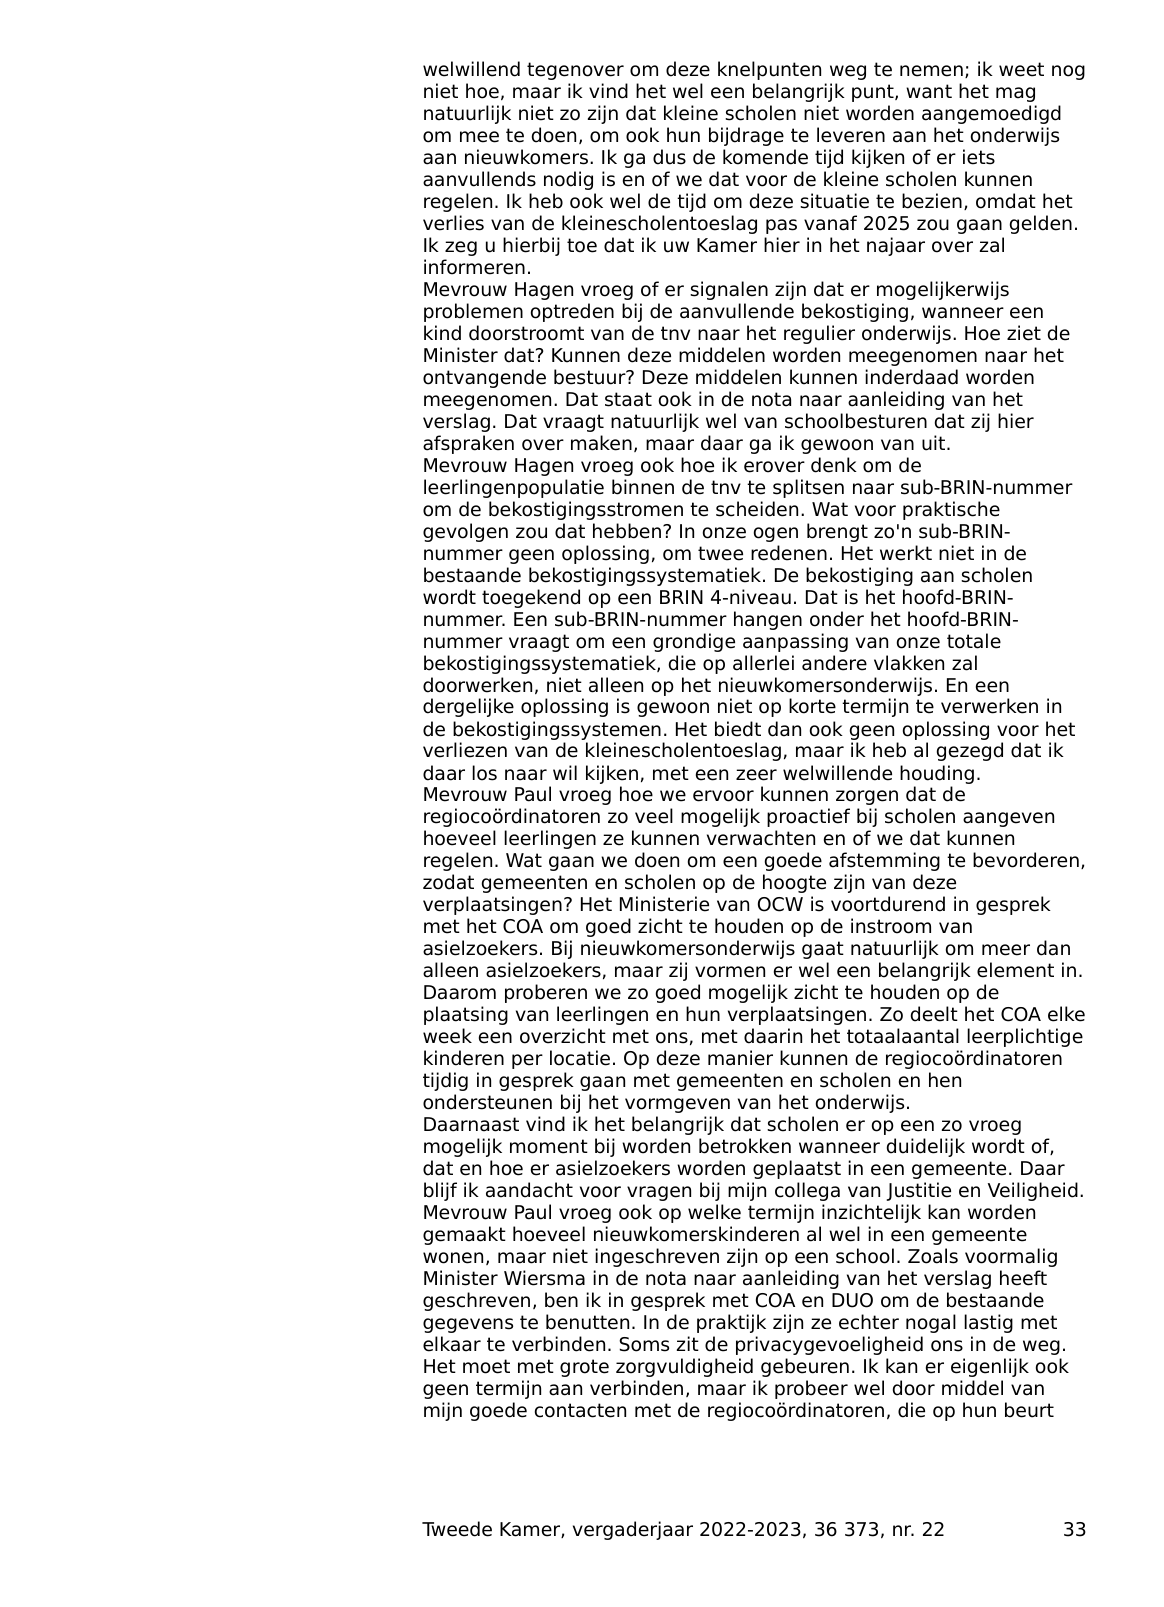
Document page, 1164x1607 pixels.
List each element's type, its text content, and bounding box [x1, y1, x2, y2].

text Mevrouw Paul vroeg hoe we ervoor kunnen zorgen dat de regiocoördinatoren zo veel mogelijk proactief bij scholen aangeven hoeveel leerlingen ze kunnen verwachten en of we dat kunnen regelen. Wat gaan we doen om een goede afstemming te bevorderen, zodat gemeenten en scholen op de hoogte zijn van deze verplaatsingen? Het Ministerie van OCW is voortdurend in gesprek met het COA om goed zicht te houden op de instroom van asielzoekers. Bij nieuwkomersonderwijs gaat natuurlijk om meer dan alleen asielzoekers, maar zij vormen er wel een belangrijk element in. Daarom proberen we zo goed mogelijk zicht te houden op de plaatsing van leerlingen en hun verplaatsingen. Zo deelt het COA elke week een overzicht met ons, met daarin het totaalaantal leerplichtige kinderen per locatie. Op deze manier kunnen de regiocoördinatoren tijdig in gesprek gaan met gemeenten en scholen en hen ondersteunen bij het vormgeven van het onderwijs. [422, 784, 1087, 1114]
text Mevrouw Hagen vroeg ook hoe ik erover denk om de leerlingenpopulatie binnen de tnv te splitsen naar sub-BRIN-nummer om de bekostigingsstromen te scheiden. Wat voor praktische gevolgen zou dat hebben? In onze ogen brengt zo'n sub-BRIN-nummer geen oplossing, om twee redenen. Het werkt niet in de bestaande bekostigingssystematiek. De bekostiging aan scholen wordt toegekend op een BRIN 4-niveau. Dat is het hoofd-BRIN-nummer. Een sub-BRIN-nummer hangen onder het hoofd-BRIN-nummer vraagt om een grondige aanpassing van onze totale bekostigingssystematiek, die op allerlei andere vlakken zal doorwerken, niet alleen op het nieuwkomersonderwijs. En een dergelijke oplossing is gewoon niet op korte termijn te verwerken in de bekostigingssystemen. Het biedt dan ook geen oplossing voor het verliezen van de kleinescholentoeslag, maar ik heb al gezegd dat ik daar los naar wil kijken, met een zeer welwillende houding. [422, 455, 1087, 784]
text Mevrouw Paul vroeg ook op welke termijn inzichtelijk kan worden gemaakt hoeveel nieuwkomerskinderen al wel in een gemeente wonen, maar niet ingeschreven zijn op een school. Zoals voormalig Minister Wiersma in de nota naar aanleiding van het verslag heeft geschreven, ben ik in gesprek met COA en DUO om de bestaande gegevens te benutten. In de praktijk zijn ze echter nogal lastig met elkaar te verbinden. Soms zit de privacygevoeligheid ons in de weg. Het moet met grote zorgvuldigheid gebeuren. Ik kan er eigenlijk ook geen termijn aan verbinden, maar ik probeer wel door middel van mijn goede contacten met de regiocoördinatoren, die op hun beurt [422, 1202, 1087, 1422]
text Mevrouw Hagen vroeg of er signalen zijn dat er mogelijkerwijs problemen optreden bij de aanvullende bekostiging, wanneer een kind doorstroomt van de tnv naar het regulier onderwijs. Hoe ziet de Minister dat? Kunnen deze middelen worden meegenomen naar het ontvangende bestuur? Deze middelen kunnen inderdaad worden meegenomen. Dat staat ook in de nota naar aanleiding van het verslag. Dat vraagt natuurlijk wel van schoolbesturen dat zij hier afspraken over maken, maar daar ga ik gewoon van uit. [422, 279, 1087, 455]
text Daarnaast vind ik het belangrijk dat scholen er op een zo vroeg mogelijk moment bij worden betrokken wanneer duidelijk wordt of, dat en hoe er asielzoekers worden geplaatst in een gemeente. Daar blijf ik aandacht voor vragen bij mijn collega van Justitie en Veiligheid. [422, 1114, 1087, 1202]
text welwillend tegenover om deze knelpunten weg te nemen; ik weet nog niet hoe, maar ik vind het wel een belangrijk punt, want het mag natuurlijk niet zo zijn dat kleine scholen niet worden aangemoedigd om mee te doen, om ook hun bijdrage te leveren aan het onderwijs aan nieuwkomers. Ik ga dus de komende tijd kijken of er iets aanvullends nodig is en of we dat voor de kleine scholen kunnen regelen. Ik heb ook wel de tijd om deze situatie te bezien, omdat het verlies van de kleinescholentoeslag pas vanaf 2025 zou gaan gelden. Ik zeg u hierbij toe dat ik uw Kamer hier in het najaar over zal informeren. [422, 59, 1087, 279]
